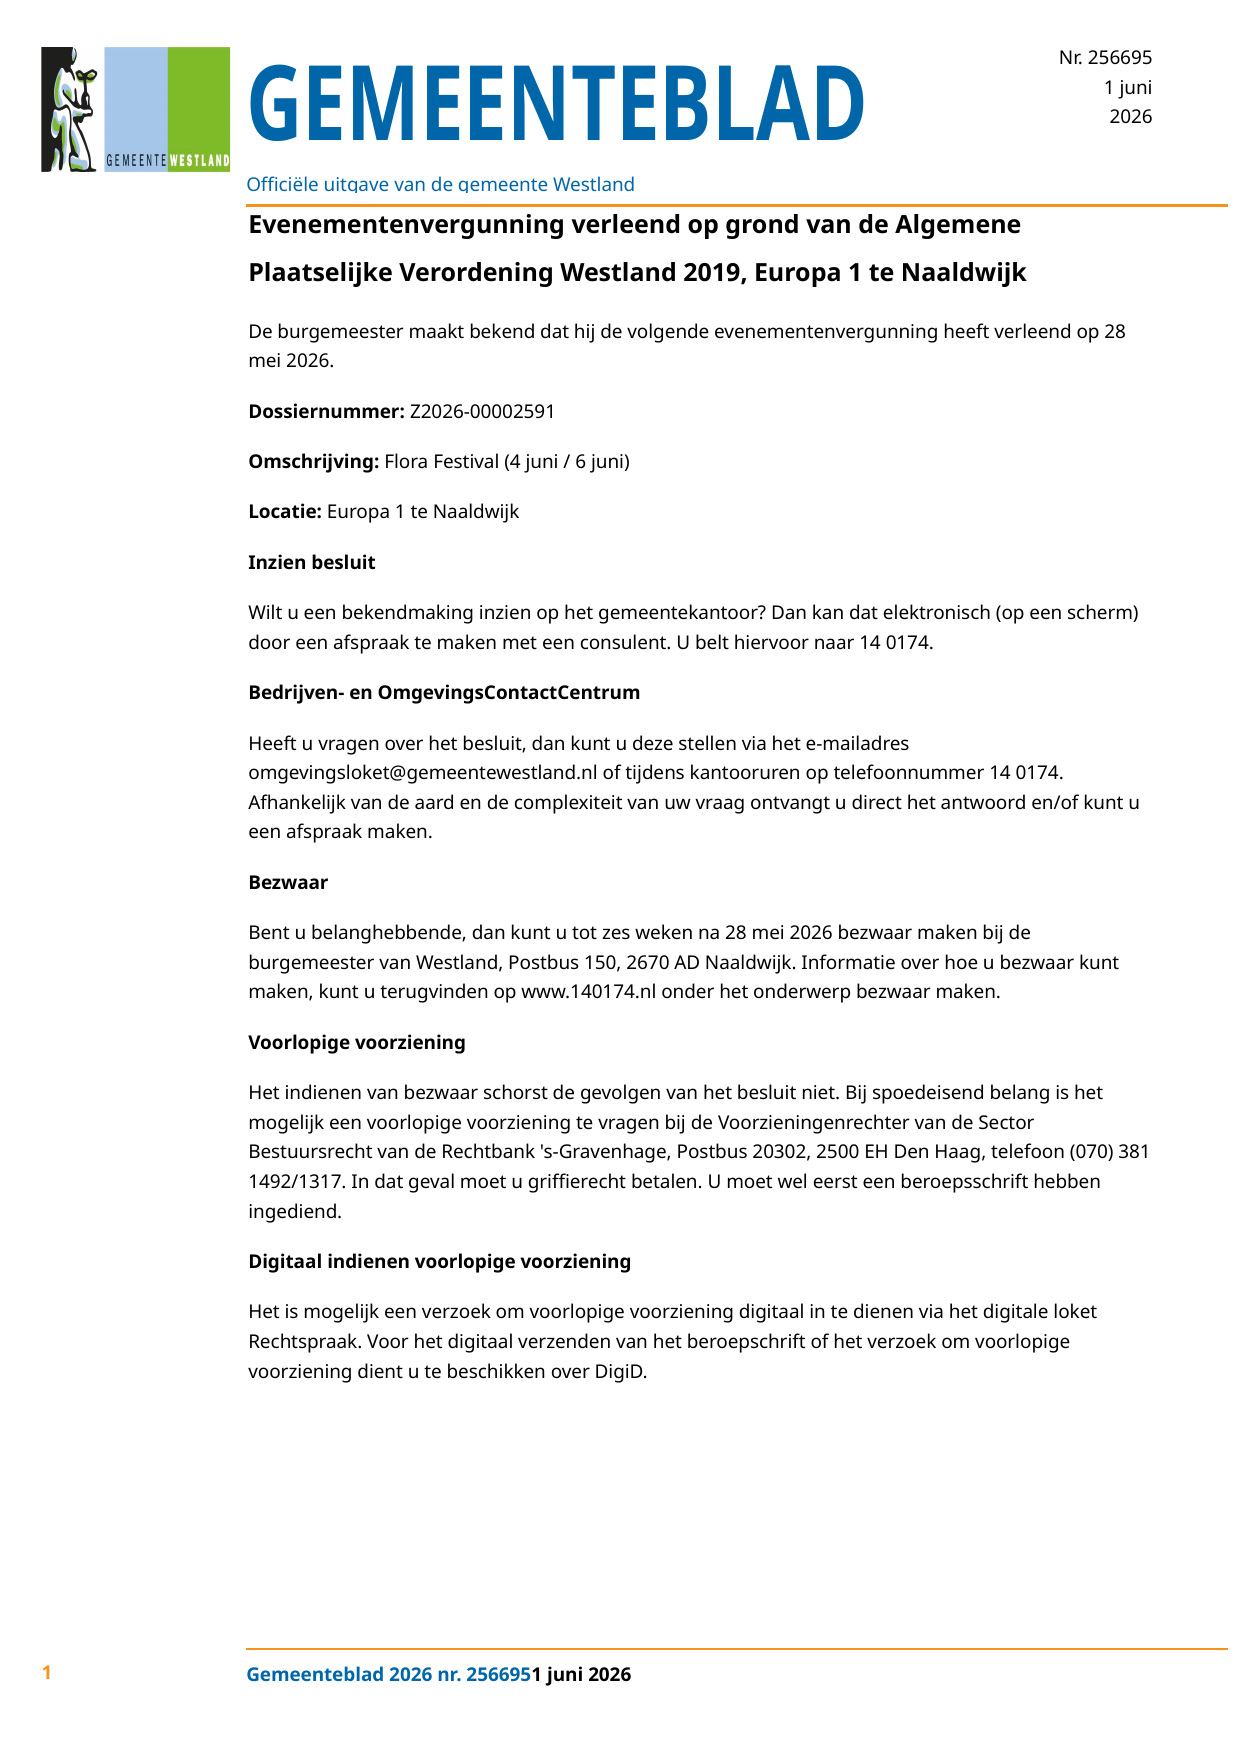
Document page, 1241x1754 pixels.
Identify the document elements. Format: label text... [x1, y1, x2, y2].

text Locatie: Europa 1 te Naaldwijk [248, 499, 1152, 524]
text Bedrijven- en OmgevingsContactCentrum [248, 679, 1152, 705]
text Heeft u vragen over het besluit, dan kunt u deze stellen via het e-mailadres omgevingsloket@gemeentewestland.nl of tijdens kantooruren op telefoonnummer 14 0174. Afhankelijk van de aard en de complexiteit van uw vraag ontvangt u direct het antwoord en/of kunt u een afspraak maken. [248, 730, 1152, 844]
text Het indienen van bezwaar schorst de gevolgen van het besluit niet. Bij spoedeisend belang is het mogelijk een voorlopige voorziening te vragen bij de Voorzieningenrechter van de Sector Bestuursrecht van de Rechtbank 's-Gravenhage, Postbus 20302, 2500 EH Den Haag, telefoon (070) 381 1492/1317. In dat geval moet u griffierecht betalen. U moet wel eerst een beroepsschrift hebben ingediend. [248, 1079, 1152, 1224]
text Bent u belanghebbende, dan kunt u tot zes weken na 28 mei 2026 bezwaar maken bij de burgemeester van Westland, Postbus 150, 2670 AD Naaldwijk. Informatie over hoe u bezwaar kunt maken, kunt u terugvinden op www.140174.nl onder het onderwerp bezwaar maken. [248, 919, 1152, 1004]
picture [41, 47, 231, 172]
text Evenementenvergunning verleend op grond van de Algemene Plaatselijke Verordening Westland 2019, Europa 1 te Naaldwijk [248, 207, 1152, 288]
text Digitaal indienen voorlopige voorziening [248, 1248, 1152, 1274]
text De burgemeester maakt bekend dat hij de volgende evenementenvergunning heeft verleend op 28 mei 2026. [248, 318, 1152, 373]
text Voorlopige voorziening [248, 1029, 1152, 1055]
text Inzien besluit [248, 549, 1152, 575]
text Dossiernummer: Z2026-00002591 [248, 398, 1152, 424]
text Bezwaar [248, 869, 1152, 895]
text Omschrijving: Flora Festival (4 juni / 6 juni) [248, 448, 1152, 474]
text Wilt u een bekendmaking inzien op het gemeentekantoor? Dan kan dat elektronisch (op een scherm) door een afspraak te maken met een consulent. U belt hiervoor naar 14 0174. [248, 599, 1152, 655]
text Het is mogelijk een verzoek om voorlopige voorziening digitaal in te dienen via het digitale loket Rechtspraak. Voor het digitaal verzenden van het beroepschrift of het verzoek om voorlopige voorziening dient u te beschikken over DigiD. [248, 1299, 1152, 1384]
